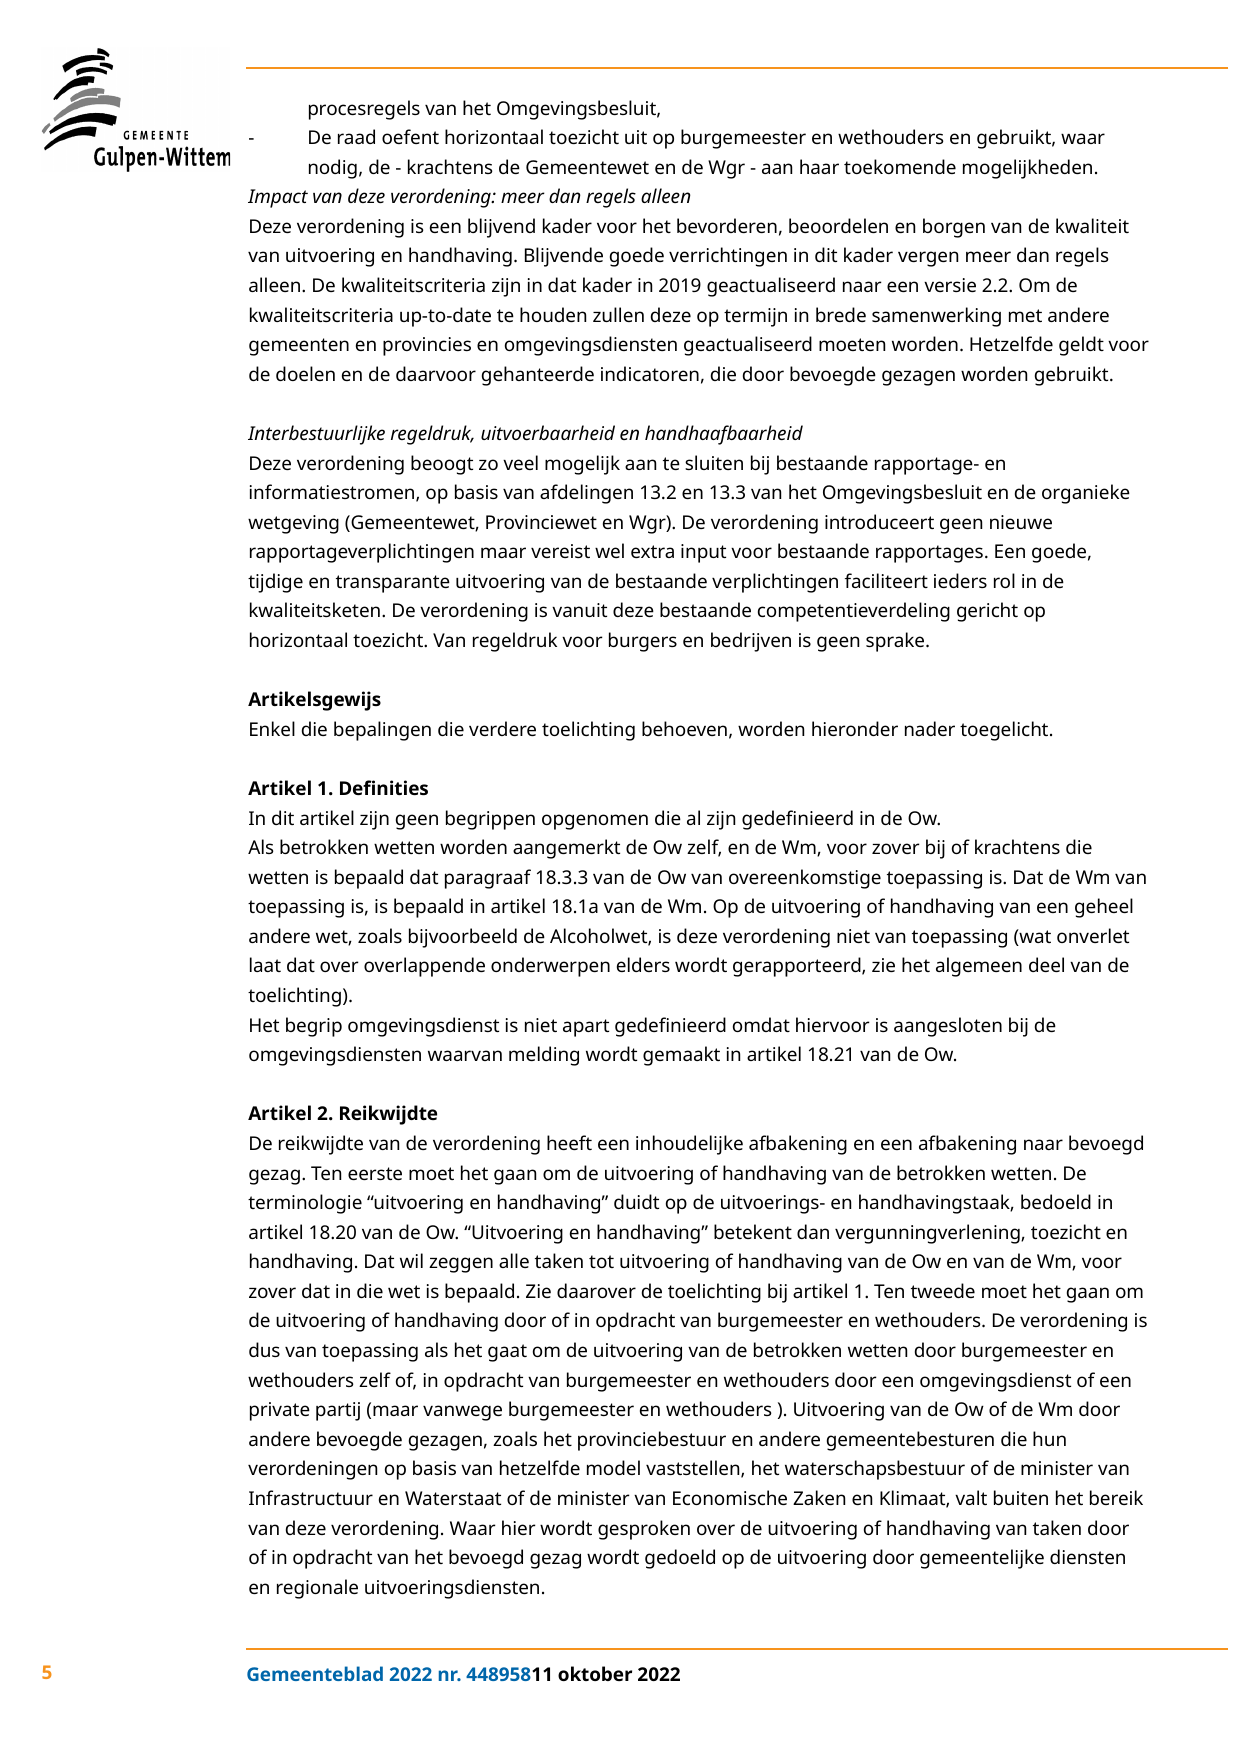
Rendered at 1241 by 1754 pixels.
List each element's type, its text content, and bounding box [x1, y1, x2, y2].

text Enkel die bepalingen die verdere toelichting behoeven, worden hieronder nader toegelicht. [248, 716, 1152, 742]
text Artikel 2. Reikwijdte [248, 1101, 1152, 1126]
text Impact van deze verordening: meer dan regels alleen [248, 183, 1152, 209]
list procesregels van het Omgevingsbesluit, [248, 95, 1152, 121]
text Artikelsgewijs [248, 686, 1152, 712]
text Het begrip omgevingsdienst is niet apart gedefinieerd omdat hiervoor is aangesloten bij de omgevingsdiensten waarvan melding wordt gemaakt in artikel 18.21 van de Ow. [248, 1012, 1152, 1067]
text Artikel 1. Definities [248, 775, 1152, 801]
text De reikwijdte van de verordening heeft een inhoudelijke afbakening en een afbakening naar bevoegd gezag. Ten eerste moet het gaan om de uitvoering of handhaving van de betrokken wetten. De terminologie “uitvoering en handhaving” duidt op de uitvoerings- en handhavingstaak, bedoeld in artikel 18.20 van de Ow. “Uitvoering en handhaving” betekent dan vergunningverlening, toezicht en handhaving. Dat wil zeggen alle taken tot uitvoering of handhaving van de Ow en van de Wm, voor zover dat in die wet is bepaald. Zie daarover de toelichting bij artikel 1. Ten tweede moet het gaan om de uitvoering of handhaving door of in opdracht van burgemeester en wethouders. De verordening is dus van toepassing als het gaat om de uitvoering van de betrokken wetten door burgemeester en wethouders zelf of, in opdracht van burgemeester en wethouders door een omgevingsdienst of een private partij (maar vanwege burgemeester en wethouders ). Uitvoering van de Ow of de Wm door andere bevoegde gezagen, zoals het provinciebestuur en andere gemeentebesturen die hun verordeningen op basis van hetzelfde model vaststellen, het waterschapsbestuur of de minister van Infrastructuur en Waterstaat of de minister van Economische Zaken en Klimaat, valt buiten het bereik van deze verordening. Waar hier wordt gesproken over de uitvoering of handhaving van taken door of in opdracht van het bevoegd gezag wordt gedoeld op de uitvoering door gemeentelijke diensten en regionale uitvoeringsdiensten. [248, 1130, 1152, 1600]
list De raad oefent horizontaal toezicht uit op burgemeester en wethouders en gebruikt, waar nodig, de - krachtens de Gemeentewet en de Wgr - aan haar toekomende mogelijkheden. [248, 124, 1152, 180]
text Deze verordening beoogt zo veel mogelijk aan te sluiten bij bestaande rapportage- en informatiestromen, op basis van afdelingen 13.2 en 13.3 van het Omgevingsbesluit en de organieke wetgeving (Gemeentewet, Provinciewet en Wgr). De verordening introduceert geen nieuwe rapportageverplichtingen maar vereist wel extra input voor bestaande rapportages. Een goede, tijdige en transparante uitvoering van de bestaande verplichtingen faciliteert ieders rol in de kwaliteitsketen. De verordening is vanuit deze bestaande competentieverdeling gericht op horizontaal toezicht. Van regeldruk voor burgers en bedrijven is geen sprake. [248, 450, 1152, 653]
text Interbestuurlijke regeldruk, uitvoerbaarheid en handhaafbaarheid [248, 420, 1152, 446]
text Als betrokken wetten worden aangemerkt de Ow zelf, en de Wm, voor zover bij of krachtens die wetten is bepaald dat paragraaf 18.3.3 van de Ow van overeenkomstige toepassing is. Dat de Wm van toepassing is, is bepaald in artikel 18.1a van de Wm. Op de uitvoering of handhaving van een geheel andere wet, zoals bijvoorbeeld de Alcoholwet, is deze verordening niet van toepassing (wat onverlet laat dat over overlappende onderwerpen elders wordt gerapporteerd, zie het algemeen deel van de toelichting). [248, 834, 1152, 1008]
text In dit artikel zijn geen begrippen opgenomen die al zijn gedefinieerd in de Ow. [248, 805, 1152, 831]
text Deze verordening is een blijvend kader voor het bevorderen, beoordelen en borgen van de kwaliteit van uitvoering en handhaving. Blijvende goede verrichtingen in dit kader vergen meer dan regels alleen. De kwaliteitscriteria zijn in dat kader in 2019 geactualiseerd naar een versie 2.2. Om de kwaliteitscriteria up-to-date te houden zullen deze op termijn in brede samenwerking met andere gemeenten en provincies en omgevingsdiensten geactualiseerd moeten worden. Hetzelfde geldt voor de doelen en de daarvoor gehanteerde indicatoren, die door bevoegde gezagen worden gebruikt. [248, 213, 1152, 387]
picture [41, 47, 231, 172]
